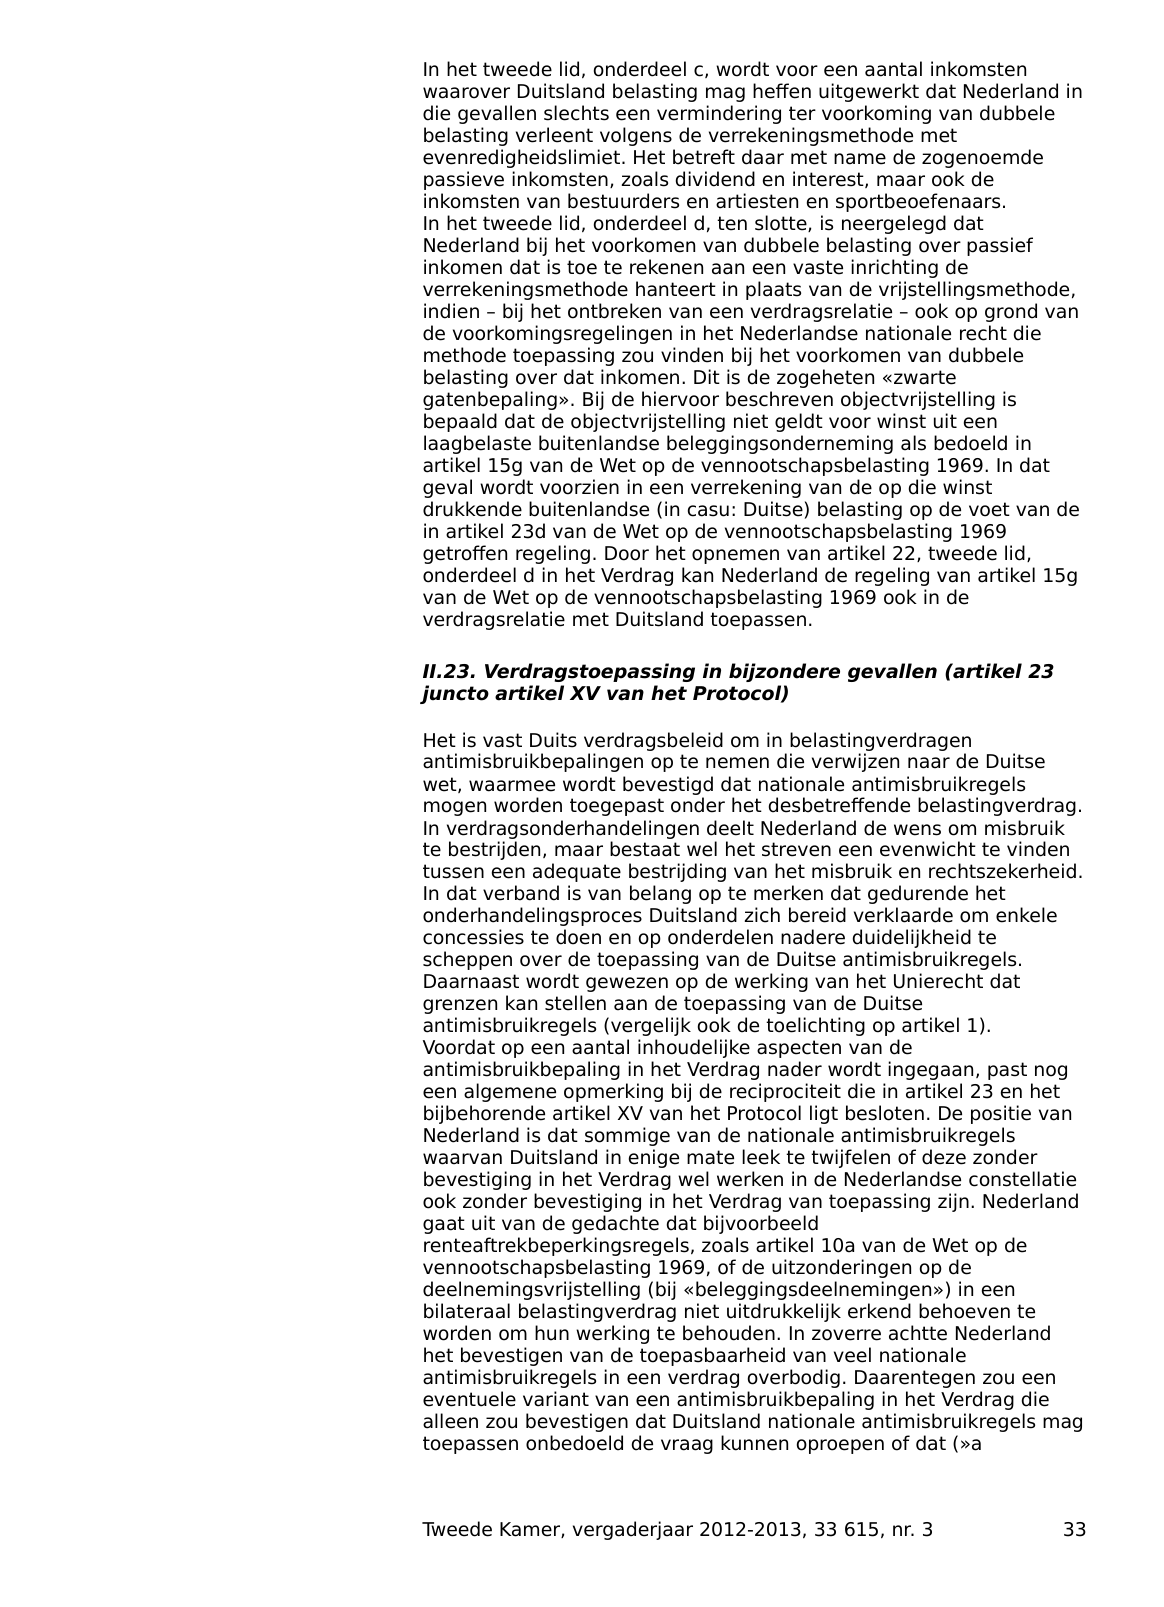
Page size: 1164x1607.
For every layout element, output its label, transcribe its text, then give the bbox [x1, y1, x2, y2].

text In het tweede lid, onderdeel c, wordt voor een aantal inkomsten waarover Duitsland belasting mag heffen uitgewerkt dat Nederland in die gevallen slechts een vermindering ter voorkoming van dubbele belasting verleent volgens de verrekeningsmethode met evenredigheidslimiet. Het betreft daar met name de zogenoemde passieve inkomsten, zoals dividend en interest, maar ook de inkomsten van bestuurders en artiesten en sportbeoefenaars. [422, 59, 1087, 213]
text Het is vast Duits verdragsbeleid om in belastingverdragen antimisbruikbepalingen op te nemen die verwijzen naar de Duitse wet, waarmee wordt bevestigd dat nationale antimisbruikregels mogen worden toegepast onder het desbetreffende belastingverdrag. In verdragsonderhandelingen deelt Nederland de wens om misbruik te bestrijden, maar bestaat wel het streven een evenwicht te vinden tussen een adequate bestrijding van het misbruik en rechtszekerheid. In dat verband is van belang op te merken dat gedurende het onderhandelingsproces Duitsland zich bereid verklaarde om enkele concessies te doen en op onderdelen nadere duidelijkheid te scheppen over de toepassing van de Duitse antimisbruikregels. Daarnaast wordt gewezen op de werking van het Unierecht dat grenzen kan stellen aan de toepassing van de Duitse antimisbruikregels (vergelijk ook de toelichting op artikel 1). [422, 729, 1087, 1037]
text In het tweede lid, onderdeel d, ten slotte, is neergelegd dat Nederland bij het voorkomen van dubbele belasting over passief inkomen dat is toe te rekenen aan een vaste inrichting de verrekeningsmethode hanteert in plaats van de vrijstellingsmethode, indien – bij het ontbreken van een verdragsrelatie – ook op grond van de voorkomingsregelingen in het Nederlandse nationale recht die methode toepassing zou vinden bij het voorkomen van dubbele belasting over dat inkomen. Dit is de zogeheten «zwarte gatenbepaling». Bij de hiervoor beschreven objectvrijstelling is bepaald dat de objectvrijstelling niet geldt voor winst uit een laagbelaste buitenlandse beleggingsonderneming als bedoeld in artikel 15g van de Wet op de vennootschapsbelasting 1969. In dat geval wordt voorzien in een verrekening van de op die winst drukkende buitenlandse (in casu: Duitse) belasting op de voet van de in artikel 23d van de Wet op de vennootschapsbelasting 1969 getroffen regeling. Door het opnemen van artikel 22, tweede lid, onderdeel d in het Verdrag kan Nederland de regeling van artikel 15g van de Wet op de vennootschapsbelasting 1969 ook in de verdragsrelatie met Duitsland toepassen. [422, 213, 1087, 631]
subtitle II.23. Verdragstoepassing in bijzondere gevallen (artikel 23 juncto artikel XV van het Protocol) [422, 661, 1087, 704]
text Voordat op een aantal inhoudelijke aspecten van de antimisbruikbepaling in het Verdrag nader wordt ingegaan, past nog een algemene opmerking bij de reciprociteit die in artikel 23 en het bijbehorende artikel XV van het Protocol ligt besloten. De positie van Nederland is dat sommige van de nationale antimisbruikregels waarvan Duitsland in enige mate leek te twijfelen of deze zonder bevestiging in het Verdrag wel werken in de Nederlandse constellatie ook zonder bevestiging in het Verdrag van toepassing zijn. Nederland gaat uit van de gedachte dat bijvoorbeeld renteaftrekbeperkingsregels, zoals artikel 10a van de Wet op de vennootschapsbelasting 1969, of de uitzonderingen op de deelnemingsvrijstelling (bij «beleggingsdeelnemingen») in een bilateraal belastingverdrag niet uitdrukkelijk erkend behoeven te worden om hun werking te behouden. In zoverre achtte Nederland het bevestigen van de toepasbaarheid van veel nationale antimisbruikregels in een verdrag overbodig. Daarentegen zou een eventuele variant van een antimisbruikbepaling in het Verdrag die alleen zou bevestigen dat Duitsland nationale antimisbruikregels mag toepassen onbedoeld de vraag kunnen oproepen of dat (»a [422, 1037, 1087, 1455]
